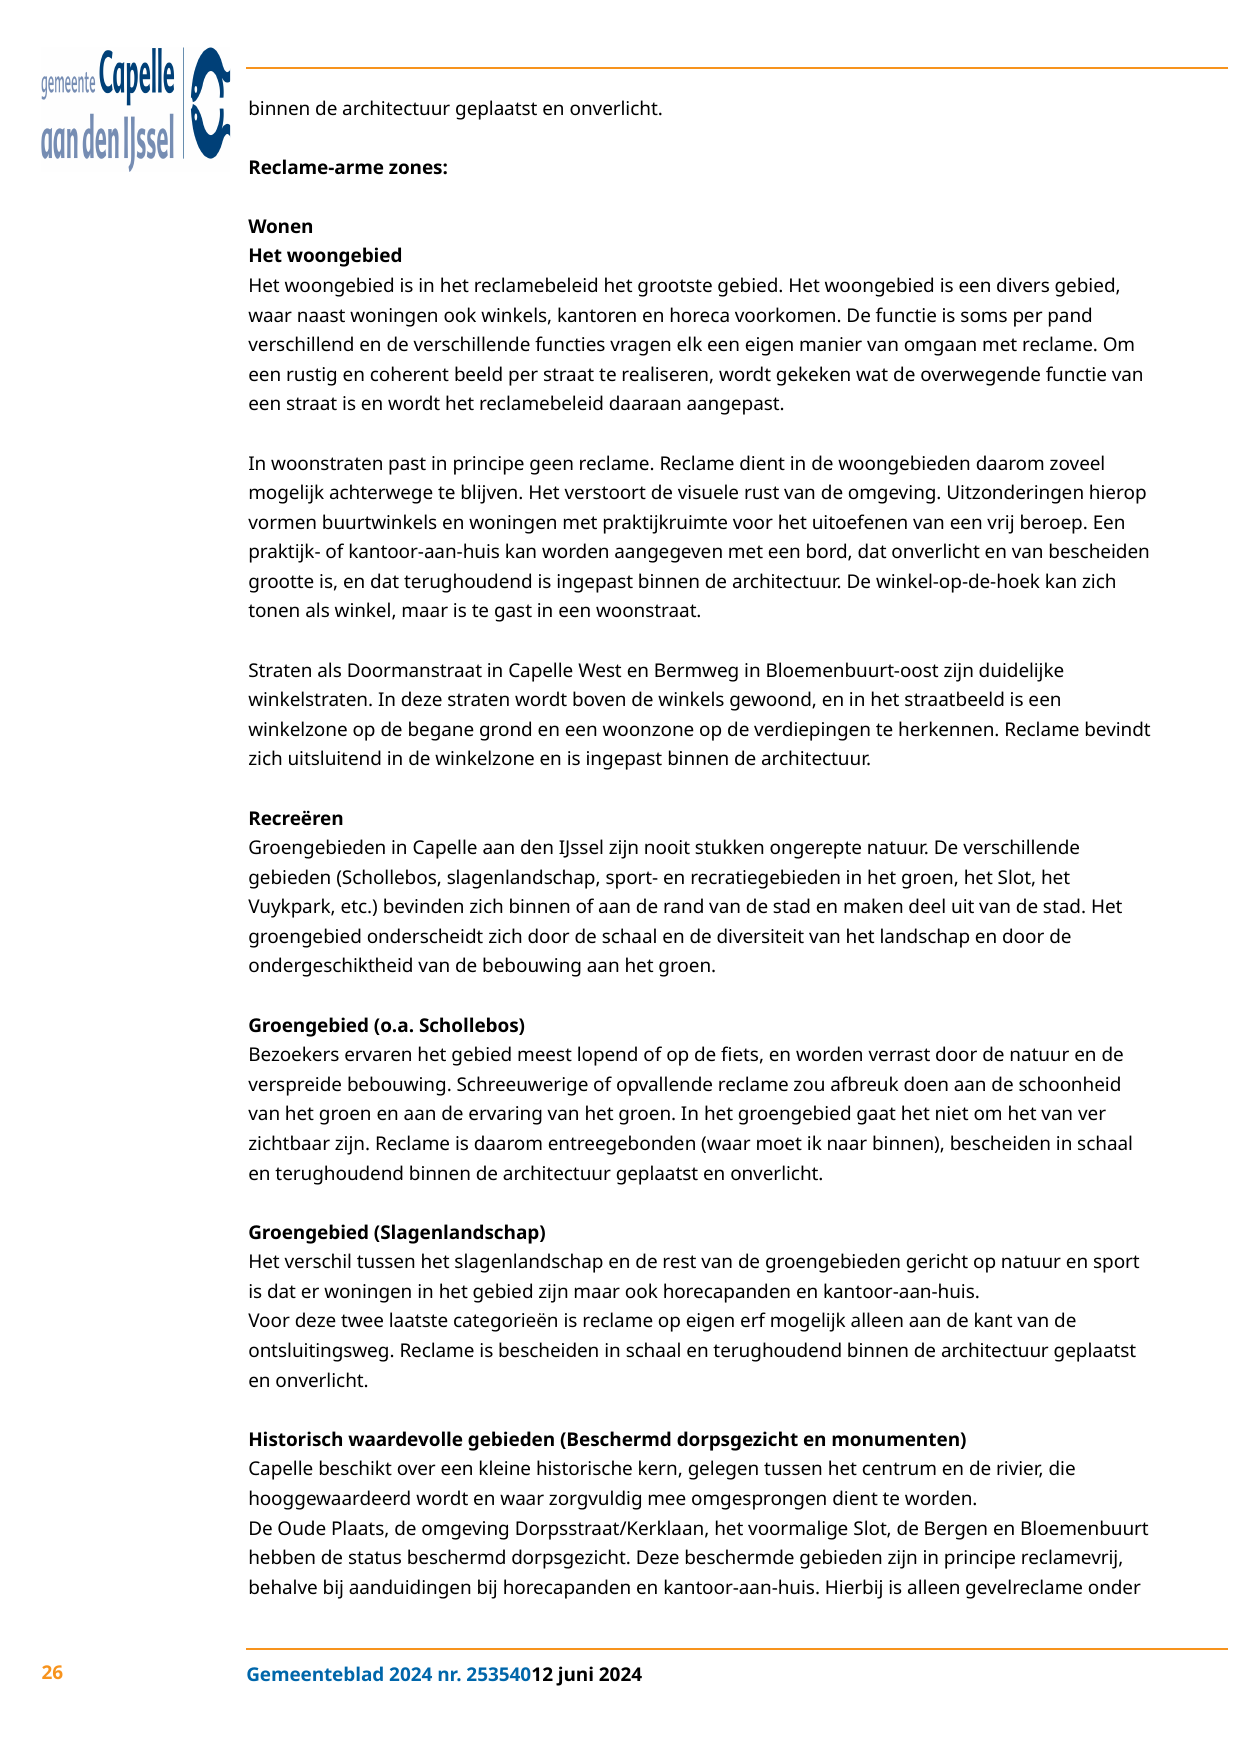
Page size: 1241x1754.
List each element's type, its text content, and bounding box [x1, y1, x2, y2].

text Wonen [248, 213, 1152, 239]
text Groengebied (Slagenlandschap) [248, 1219, 1152, 1245]
text Het verschil tussen het slagenlandschap en de rest van de groengebieden gericht op natuur en sport is dat er woningen in het gebied zijn maar ook horecapanden en kantoor-aan-huis. [248, 1248, 1152, 1304]
text Capelle beschikt over een kleine historische kern, gelegen tussen het centrum en de rivier, die hooggewaardeerd wordt en waar zorgvuldig mee omgesprongen dient te worden. [248, 1456, 1152, 1511]
text binnen de architectuur geplaatst en onverlicht. [248, 95, 1152, 121]
text Straten als Doormanstraat in Capelle West en Bermweg in Bloemenbuurt-oost zijn duidelijke winkelstraten. In deze straten wordt boven de winkels gewoond, en in het straatbeeld is een winkelzone op de begane grond en een woonzone op de verdiepingen te herkennen. Reclame bevindt zich uitsluitend in de winkelzone en is ingepast binnen de architectuur. [248, 657, 1152, 771]
text In woonstraten past in principe geen reclame. Reclame dient in de woongebieden daarom zoveel mogelijk achterwege te blijven. Het verstoort de visuele rust van de omgeving. Uitzonderingen hierop vormen buurtwinkels en woningen met praktijkruimte voor het uitoefenen van een vrij beroep. Een praktijk- of kantoor-aan-huis kan worden aangegeven met een bord, dat onverlicht en van bescheiden grootte is, en dat terughoudend is ingepast binnen de architectuur. De winkel-op-de-hoek kan zich tonen als winkel, maar is te gast in een woonstraat. [248, 450, 1152, 623]
text Voor deze twee laatste categorieën is reclame op eigen erf mogelijk alleen aan de kant van de ontsluitingsweg. Reclame is bescheiden in schaal en terughoudend binnen de architectuur geplaatst en onverlicht. [248, 1308, 1152, 1393]
picture [41, 47, 231, 172]
text Groengebied (o.a. Schollebos) [248, 1012, 1152, 1038]
text Groengebieden in Capelle aan den IJssel zijn nooit stukken ongerepte natuur. De verschillende gebieden (Schollebos, slagenlandschap, sport- en recratiegebieden in het groen, het Slot, het Vuykpark, etc.) bevinden zich binnen of aan de rand van de stad en maken deel uit van de stad. Het groengebied onderscheidt zich door de schaal en de diversiteit van het landschap en door de ondergeschiktheid van de bebouwing aan het groen. [248, 834, 1152, 978]
text Het woongebied [248, 243, 1152, 268]
text De Oude Plaats, de omgeving Dorpsstraat/Kerklaan, het voormalige Slot, de Bergen en Bloemenbuurt hebben de status beschermd dorpsgezicht. Deze beschermde gebieden zijn in principe reclamevrij, behalve bij aanduidingen bij horecapanden en kantoor-aan-huis. Hierbij is alleen gevelreclame onder [248, 1515, 1152, 1600]
text Historisch waardevolle gebieden (Beschermd dorpsgezicht en monumenten) [248, 1426, 1152, 1452]
text Bezoekers ervaren het gebied meest lopend of op de fiets, en worden verrast door de natuur en de verspreide bebouwing. Schreeuwerige of opvallende reclame zou afbreuk doen aan de schoonheid van het groen en aan de ervaring van het groen. In het groengebied gaat het niet om het van ver zichtbaar zijn. Reclame is daarom entreegebonden (waar moet ik naar binnen), bescheiden in schaal en terughoudend binnen de architectuur geplaatst en onverlicht. [248, 1041, 1152, 1186]
text Recreëren [248, 805, 1152, 831]
text Het woongebied is in het reclamebeleid het grootste gebied. Het woongebied is een divers gebied, waar naast woningen ook winkels, kantoren en horeca voorkomen. De functie is soms per pand verschillend en de verschillende functies vragen elk een eigen manier van omgaan met reclame. Om een rustig en coherent beeld per straat te realiseren, wordt gekeken wat de overwegende functie van een straat is en wordt het reclamebeleid daaraan aangepast. [248, 272, 1152, 416]
text Reclame-arme zones: [248, 154, 1152, 180]
